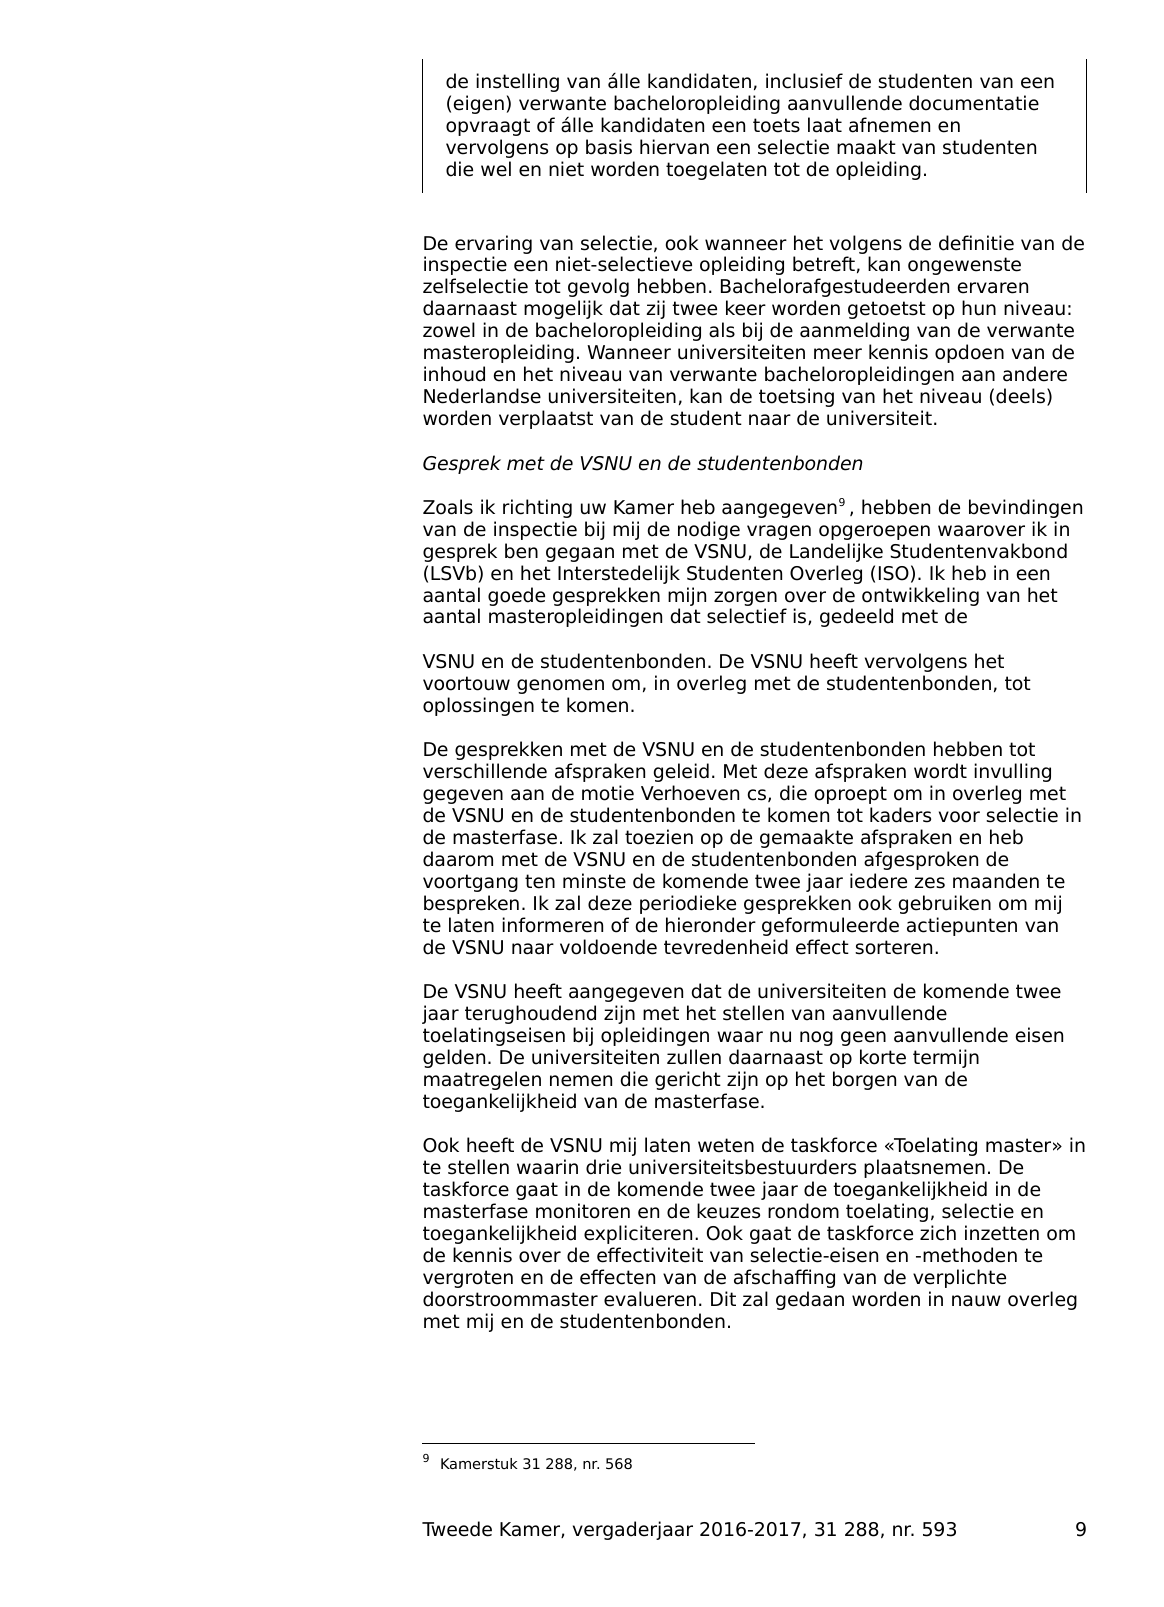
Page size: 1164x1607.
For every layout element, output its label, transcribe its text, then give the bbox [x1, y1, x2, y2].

text Zoals ik richting uw Kamer heb aangegeven, hebben de bevindingen van de inspectie bij mij de nodige vragen opgeroepen waarover ik in gesprek ben gegaan met de VSNU, de Landelijke Studentenvakbond (LSVb) en het Interstedelijk Studenten Overleg (ISO). Ik heb in een aantal goede gesprekken mijn zorgen over de ontwikkeling van het aantal masteropleidingen dat selectief is, gedeeld met de [422, 497, 1087, 628]
text Kamerstuk 31 288, nr. 568 [422, 1452, 1087, 1474]
subtitle Gesprek met de VSNU en de studentenbonden [422, 452, 1087, 474]
text Ook heeft de VSNU mij laten weten de taskforce «Toelating master» in te stellen waarin drie universiteitsbestuurders plaatsnemen. De taskforce gaat in de komende twee jaar de toegankelijkheid in de masterfase monitoren en de keuzes rondom toelating, selectie en toegankelijkheid expliciteren. Ook gaat de taskforce zich inzetten om de kennis over de effectiviteit van selectie-eisen en -methoden te vergroten en de effecten van de afschaffing van de verplichte doorstroommaster evalueren. Dit zal gedaan worden in nauw overleg met mij en de studentenbonden. [422, 1135, 1087, 1333]
text De gesprekken met de VSNU en de studentenbonden hebben tot verschillende afspraken geleid. Met deze afspraken wordt invulling gegeven aan de motie Verhoeven cs, die oproept om in overleg met de VSNU en de studentenbonden te komen tot kaders voor selectie in de masterfase. Ik zal toezien op de gemaakte afspraken en heb daarom met de VSNU en de studentenbonden afgesproken de voortgang ten minste de komende twee jaar iedere zes maanden te bespreken. Ik zal deze periodieke gesprekken ook gebruiken om mij te laten informeren of de hieronder geformuleerde actiepunten van de VSNU naar voldoende tevredenheid effect sorteren. [422, 739, 1087, 958]
text De VSNU heeft aangegeven dat de universiteiten de komende twee jaar terughoudend zijn met het stellen van aanvullende toelatingseisen bij opleidingen waar nu nog geen aanvullende eisen gelden. De universiteiten zullen daarnaast op korte termijn maatregelen nemen die gericht zijn op het borgen van de toegankelijkheid van de masterfase. [422, 981, 1087, 1113]
text De ervaring van selectie, ook wanneer het volgens de definitie van de inspectie een niet-selectieve opleiding betreft, kan ongewenste zelfselectie tot gevolg hebben. Bachelorafgestudeerden ervaren daarnaast mogelijk dat zij twee keer worden getoetst op hun niveau: zowel in de bacheloropleiding als bij de aanmelding van de verwante masteropleiding. Wanneer universiteiten meer kennis opdoen van de inhoud en het niveau van verwante bacheloropleidingen aan andere Nederlandse universiteiten, kan de toetsing van het niveau (deels) worden verplaatst van de student naar de universiteit. [422, 232, 1087, 430]
text VSNU en de studentenbonden. De VSNU heeft vervolgens het voortouw genomen om, in overleg met de studentenbonden, tot oplossingen te komen. [422, 651, 1087, 717]
table_header de instelling van álle kandidaten, inclusief de studenten van een (eigen) verwante bacheloropleiding aanvullende documentatie opvraagt of álle kandidaten een toets laat afnemen en vervolgens op basis hiervan een selectie maakt van studenten die wel en niet worden toegelaten tot de opleiding. [423, 59, 1086, 192]
